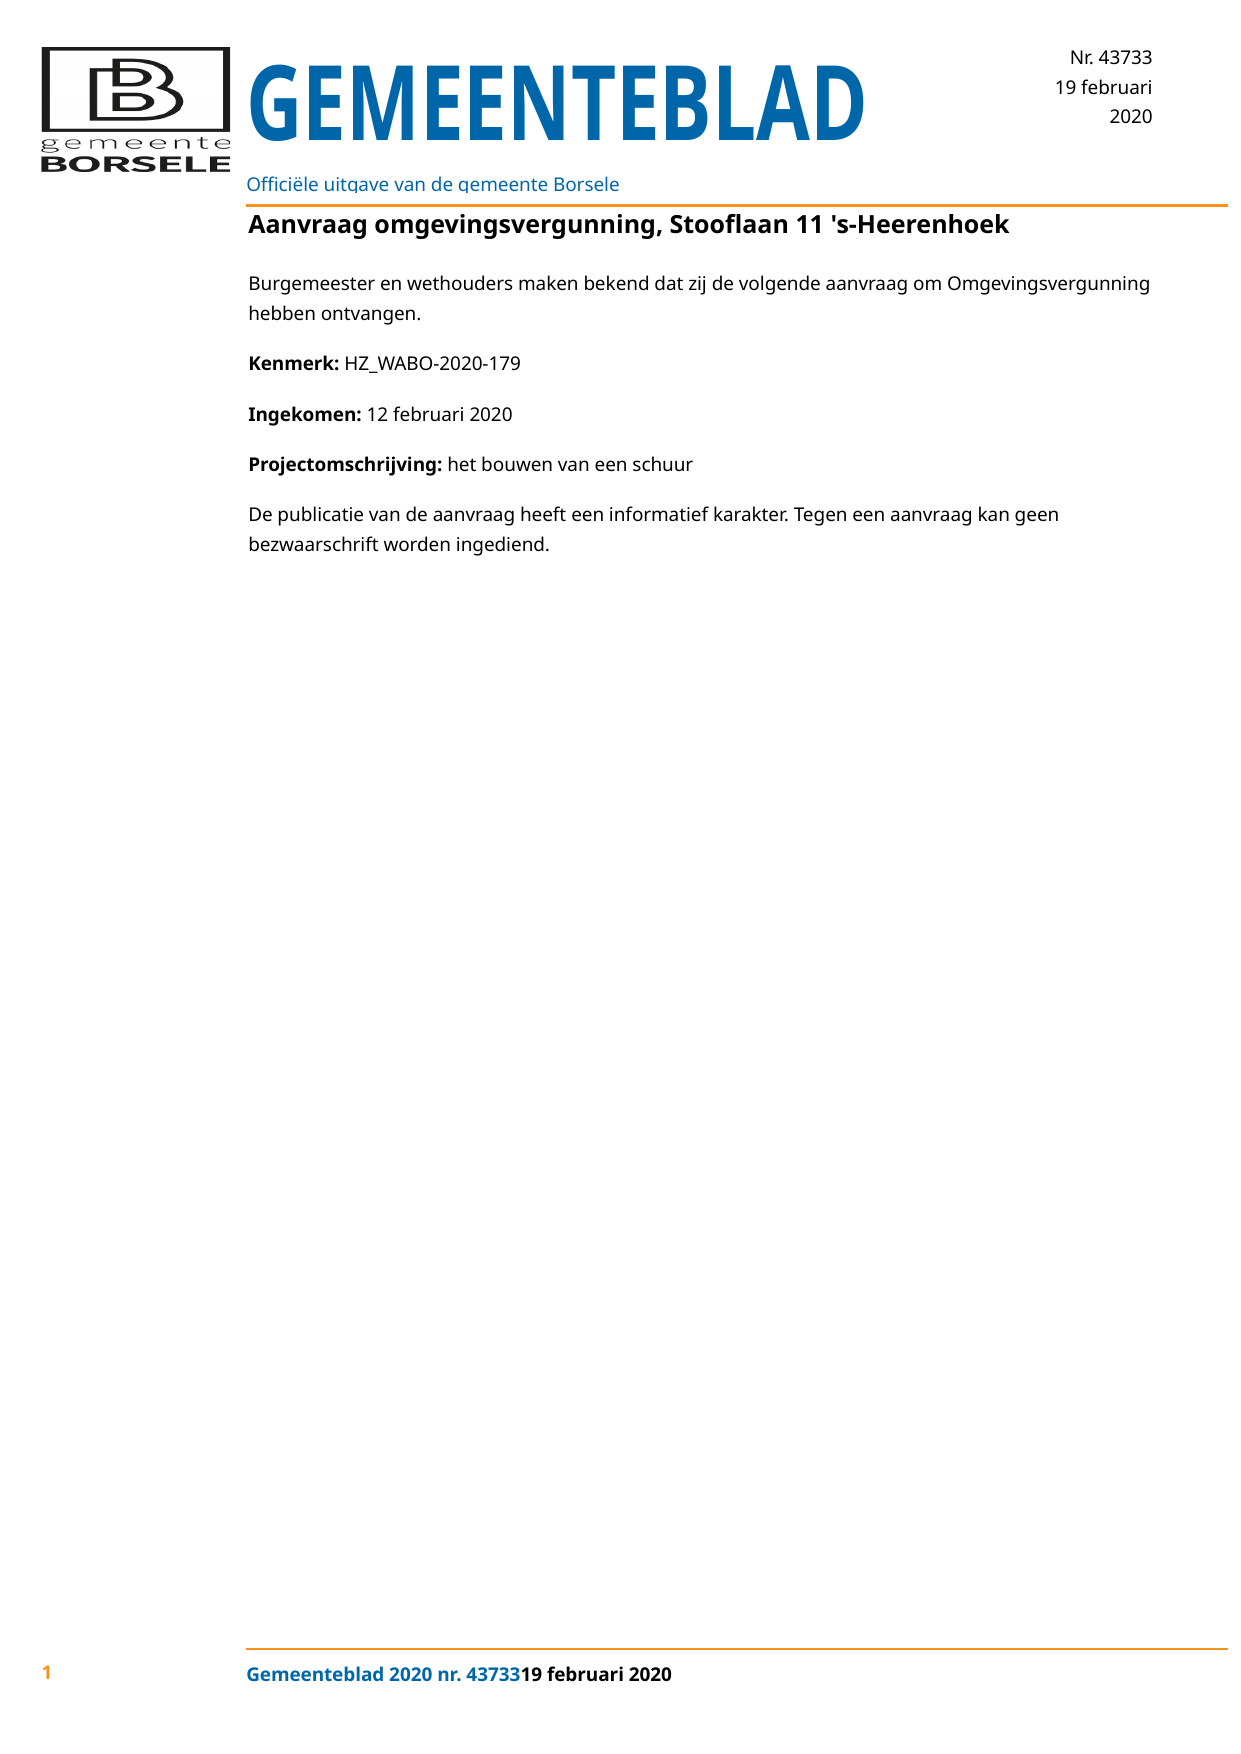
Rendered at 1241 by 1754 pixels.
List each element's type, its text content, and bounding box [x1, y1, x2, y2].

text De publicatie van de aanvraag heeft een informatief karakter. Tegen een aanvraag kan geen bezwaarschrift worden ingediend. [248, 502, 1152, 557]
picture [41, 47, 231, 172]
text Aanvraag omgevingsvergunning, Stooflaan 11 's-Heerenhoek [248, 207, 1152, 241]
text Ingekomen: 12 februari 2020 [248, 401, 1152, 426]
text Kenmerk: HZ_WABO-2020-179 [248, 350, 1152, 376]
text Burgemeester en wethouders maken bekend dat zij de volgende aanvraag om Omgevingsvergunning hebben ontvangen. [248, 270, 1152, 326]
text Projectomschrijving: het bouwen van een schuur [248, 451, 1152, 477]
